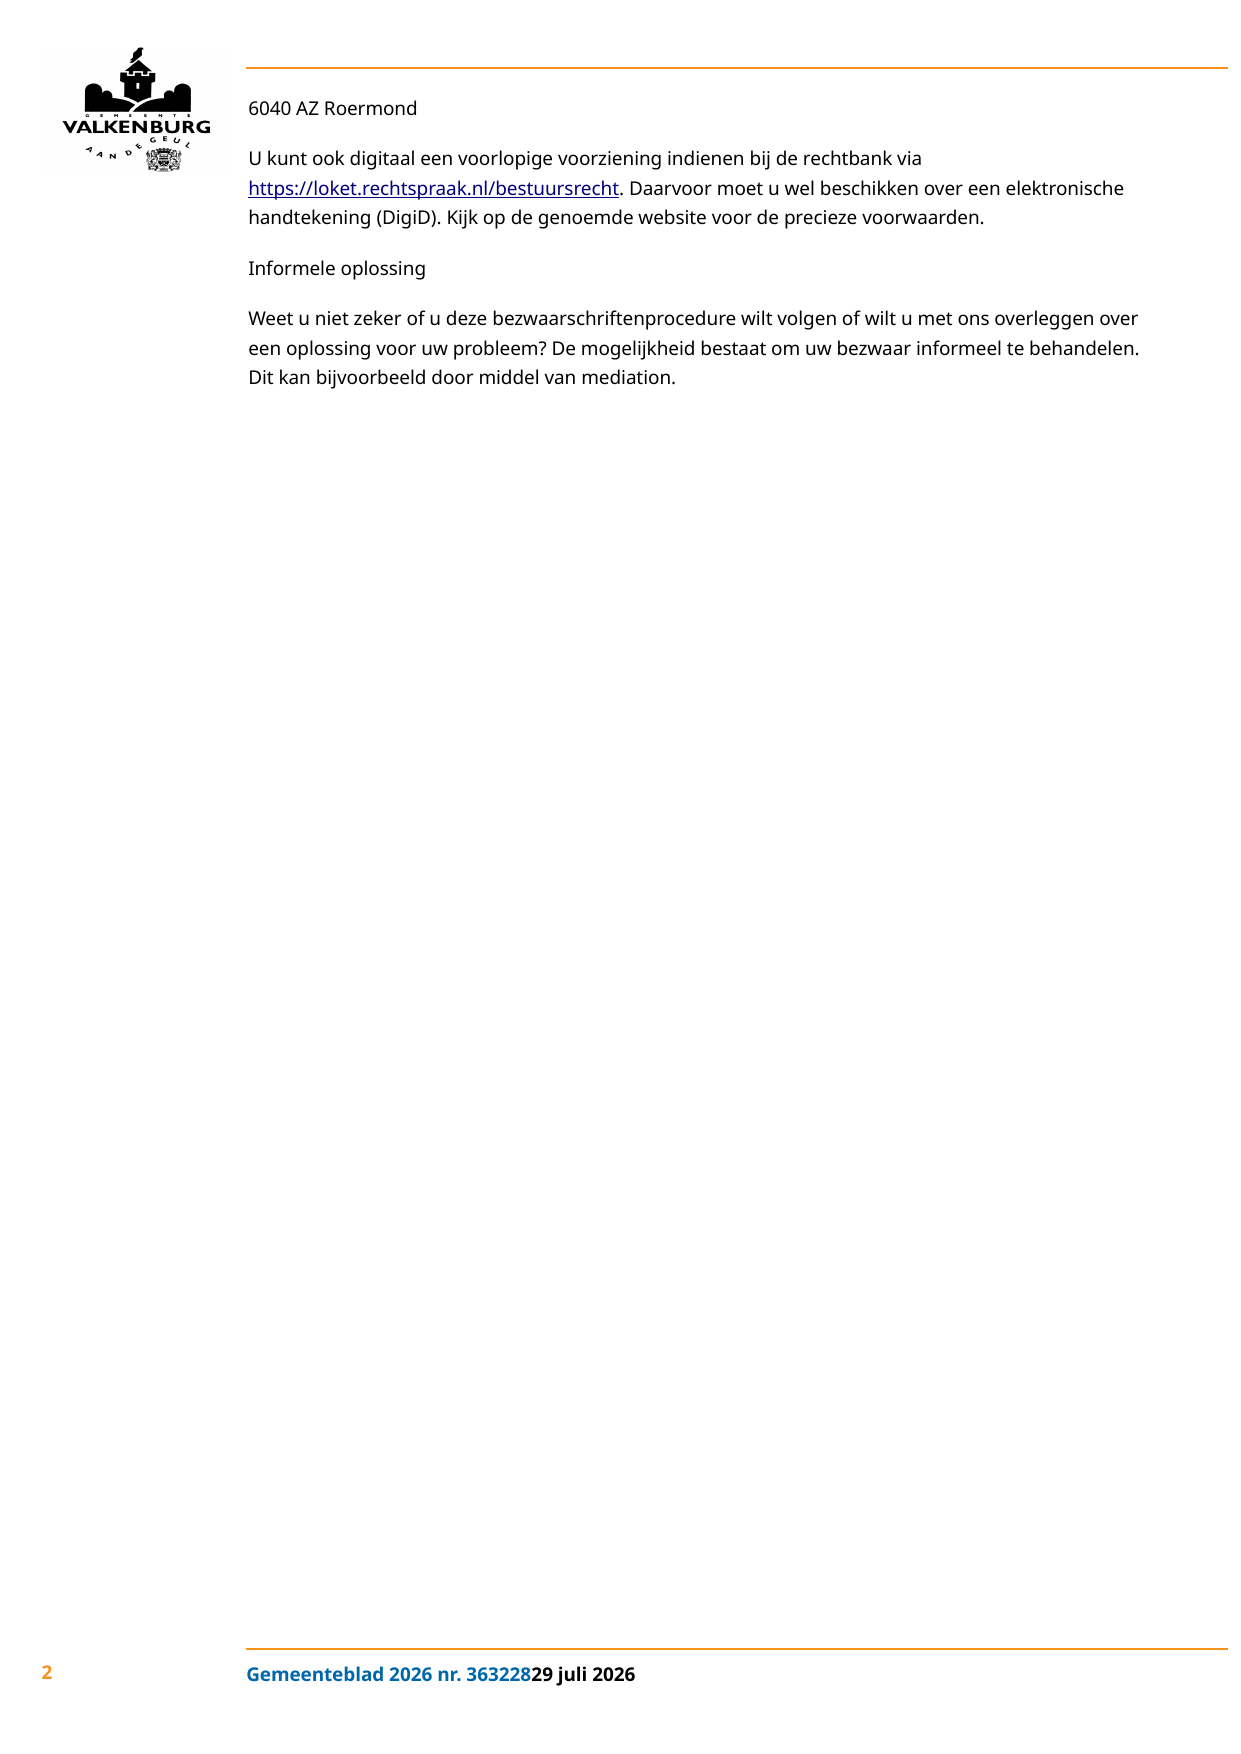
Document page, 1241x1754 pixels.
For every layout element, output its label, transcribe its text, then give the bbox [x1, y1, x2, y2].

text 6040 AZ Roermond [248, 95, 1152, 121]
text Informele oplossing [248, 255, 1152, 281]
picture [41, 47, 231, 172]
text Weet u niet zeker of u deze bezwaarschriftenprocedure wilt volgen of wilt u met ons overleggen over een oplossing voor uw probleem? De mogelijkheid bestaat om uw bezwaar informeel te behandelen. Dit kan bijvoorbeeld door middel van mediation. [248, 305, 1152, 390]
text U kunt ook digitaal een voorlopige voorziening indienen bij de rechtbank via https://loket.rechtspraak.nl/bestuursrecht. Daarvoor moet u wel beschikken over een elektronische handtekening (DigiD). Kijk op de genoemde website voor de precieze voorwaarden. [248, 145, 1152, 230]
